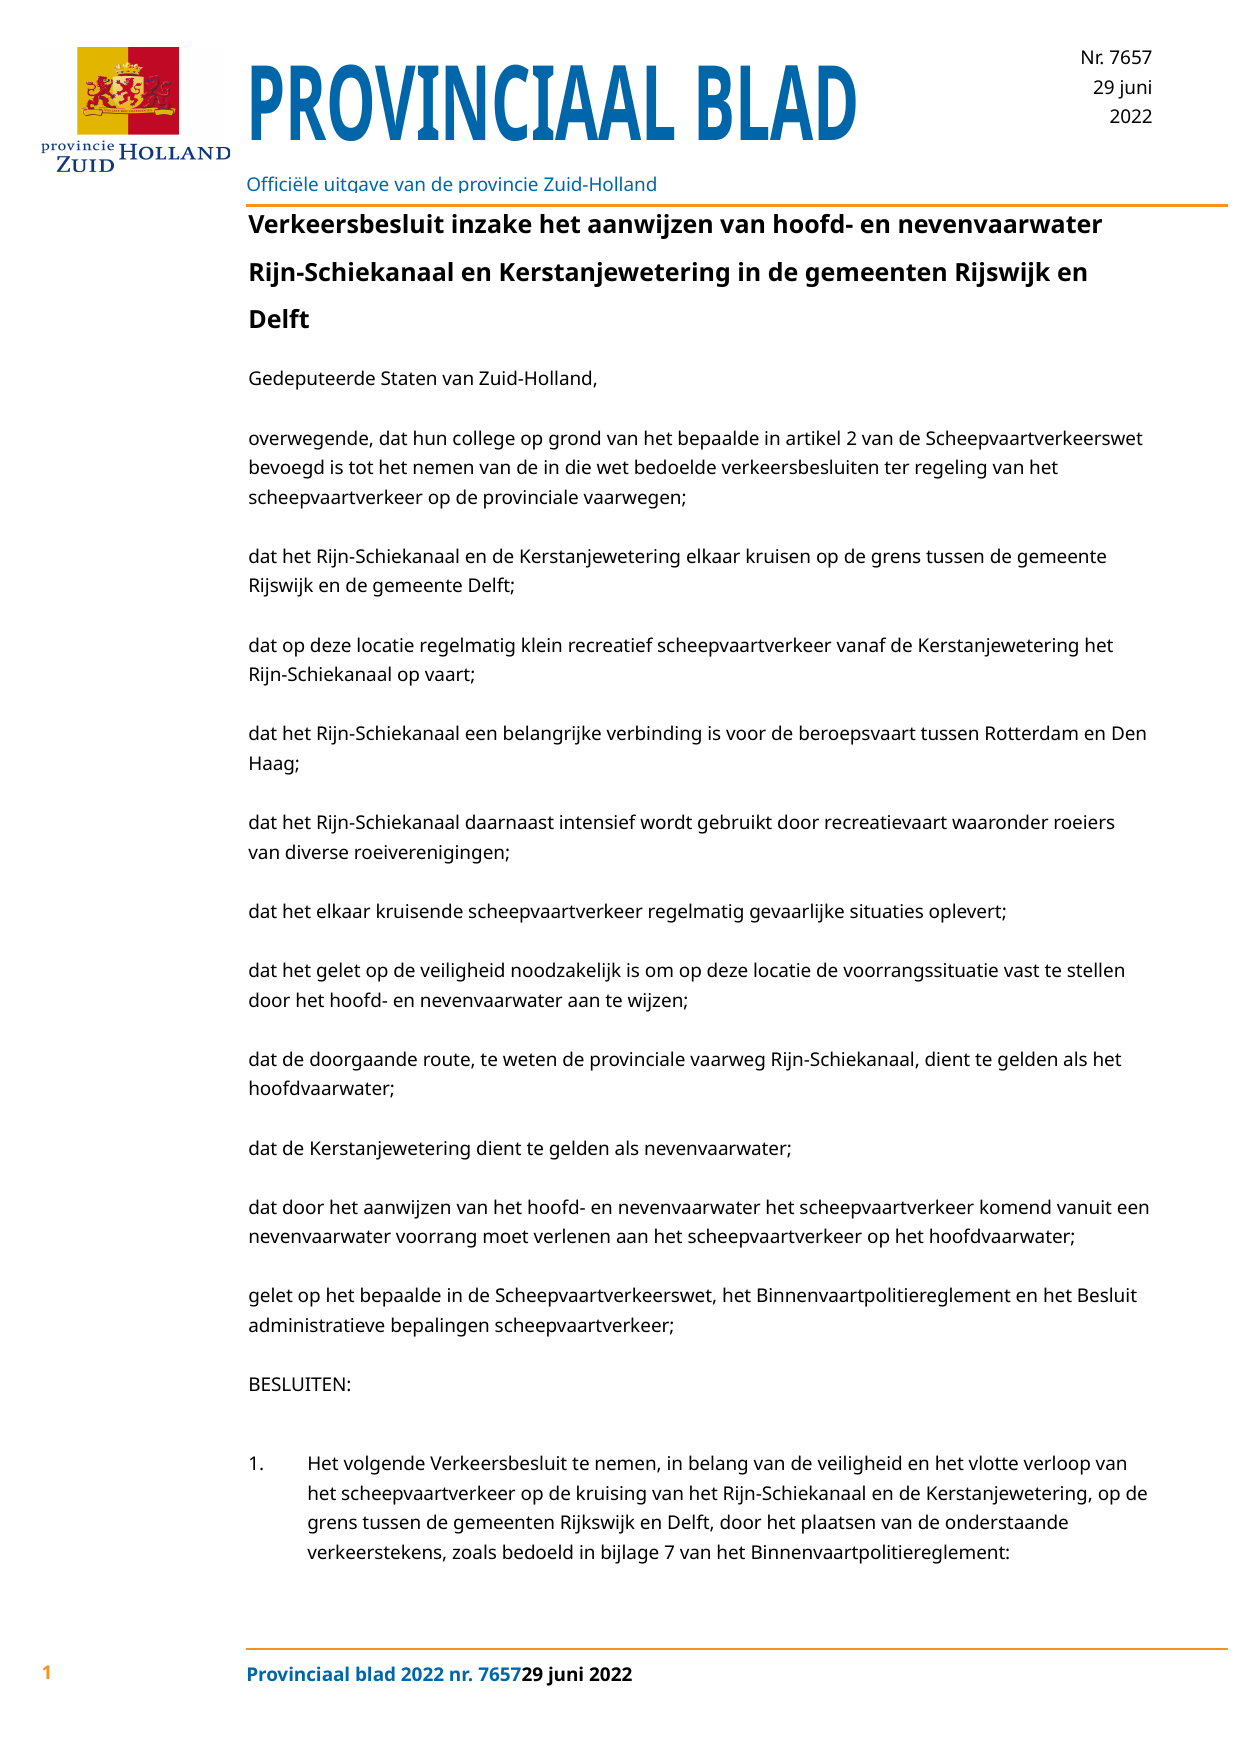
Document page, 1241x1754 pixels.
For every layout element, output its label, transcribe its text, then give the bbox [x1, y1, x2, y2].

text dat door het aanwijzen van het hoofd- en nevenvaarwater het scheepvaartverkeer komend vanuit een nevenvaarwater voorrang moet verlenen aan het scheepvaartverkeer op het hoofdvaarwater; [248, 1194, 1152, 1249]
text dat het Rijn-Schiekanaal daarnaast intensief wordt gebruikt door recreatievaart waaronder roeiers van diverse roeiverenigingen; [248, 809, 1152, 864]
text BESLUITEN: [248, 1371, 1152, 1397]
text dat het gelet op de veiligheid noodzakelijk is om op deze locatie de voorrangssituatie vast te stellen door het hoofd- en nevenvaarwater aan te wijzen; [248, 957, 1152, 1012]
text dat de Kerstanjewetering dient te gelden als nevenvaarwater; [248, 1135, 1152, 1160]
text dat het Rijn-Schiekanaal een belangrijke verbinding is voor de beroepsvaart tussen Rotterdam en Den Haag; [248, 721, 1152, 776]
text dat op deze locatie regelmatig klein recreatief scheepvaartverkeer vanaf de Kerstanjewetering het Rijn-Schiekanaal op vaart; [248, 632, 1152, 687]
text Verkeersbesluit inzake het aanwijzen van hoofd- en nevenvaarwater Rijn-Schiekanaal en Kerstanjewetering in de gemeenten Rijswijk en Delft [248, 207, 1152, 336]
text overwegende, dat hun college op grond van het bepaalde in artikel 2 van de Scheepvaartverkeerswet bevoegd is tot het nemen van de in die wet bedoelde verkeersbesluiten ter regeling van het scheepvaartverkeer op de provinciale vaarwegen; [248, 425, 1152, 509]
text gelet op het bepaalde in de Scheepvaartverkeerswet, het Binnenvaartpolitiereglement en het Besluit administratieve bepalingen scheepvaartverkeer; [248, 1283, 1152, 1338]
text dat de doorgaande route, te weten de provinciale vaarweg Rijn-Schiekanaal, dient te gelden als het hoofdvaarwater; [248, 1046, 1152, 1101]
text dat het elkaar kruisende scheepvaartverkeer regelmatig gevaarlijke situaties oplevert; [248, 898, 1152, 924]
list Het volgende Verkeersbesluit te nemen, in belang van de veiligheid en het vlotte verloop van het scheepvaartverkeer op de kruising van het Rijn-Schiekanaal en de Kerstanjewetering, op de grens tussen de gemeenten Rijkswijk en Delft, door het plaatsen van de onderstaande verkeerstekens, zoals bedoeld in bijlage 7 van het Binnenvaartpolitiereglement: [248, 1450, 1152, 1565]
picture [41, 47, 231, 172]
text dat het Rijn-Schiekanaal en de Kerstanjewetering elkaar kruisen op de grens tussen de gemeente Rijswijk en de gemeente Delft; [248, 543, 1152, 598]
text Gedeputeerde Staten van Zuid-Holland, [248, 366, 1152, 391]
